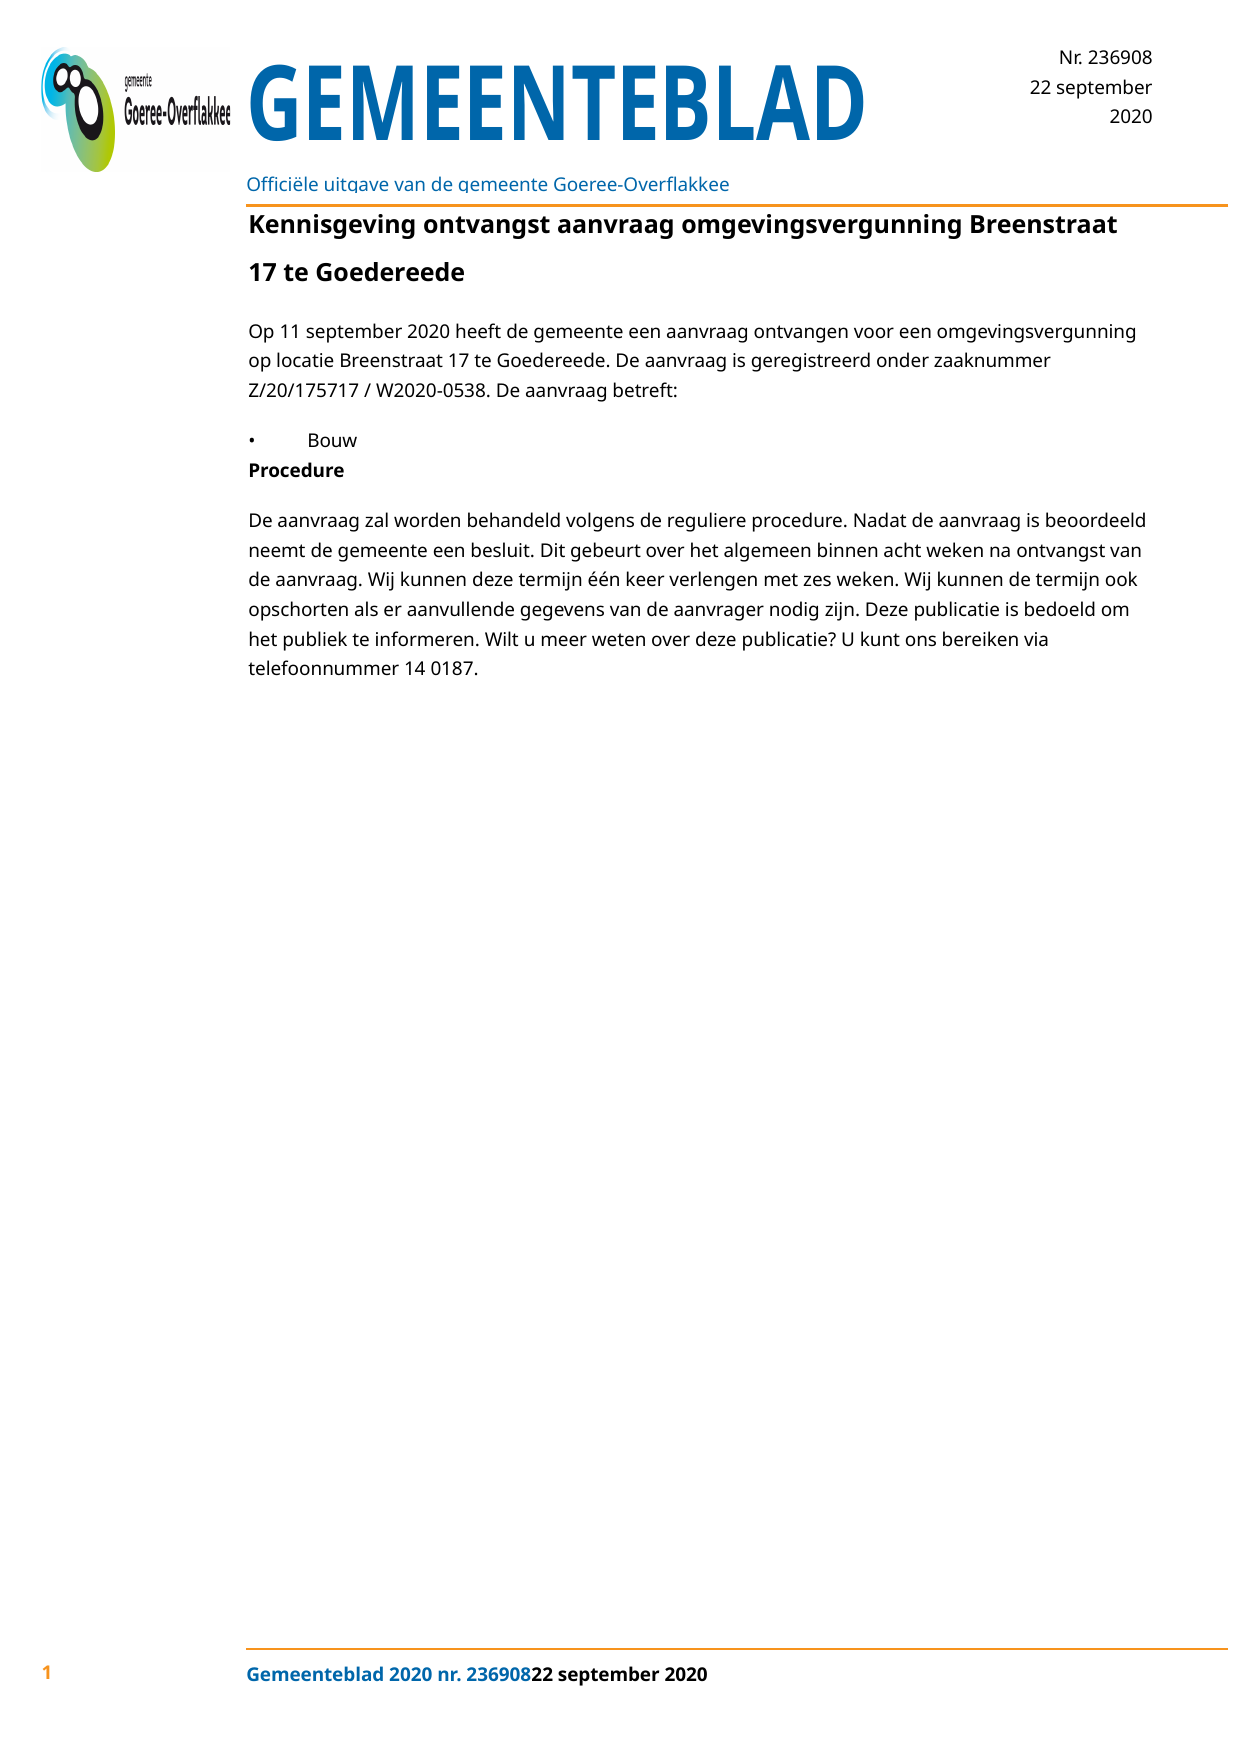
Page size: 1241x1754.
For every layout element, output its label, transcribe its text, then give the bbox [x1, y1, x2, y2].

picture [41, 47, 231, 172]
text Procedure [248, 457, 1152, 483]
list Bouw [248, 427, 1152, 453]
text De aanvraag zal worden behandeld volgens de reguliere procedure. Nadat de aanvraag is beoordeeld neemt de gemeente een besluit. Dit gebeurt over het algemeen binnen acht weken na ontvangst van de aanvraag. Wij kunnen deze termijn één keer verlengen met zes weken. Wij kunnen de termijn ook opschorten als er aanvullende gegevens van de aanvrager nodig zijn. Deze publicatie is bedoeld om het publiek te informeren. Wilt u meer weten over deze publicatie? U kunt ons bereiken via telefoonnummer 14 0187. [248, 507, 1152, 681]
text Kennisgeving ontvangst aanvraag omgevingsvergunning Breenstraat 17 te Goedereede [248, 207, 1152, 288]
text Op 11 september 2020 heeft de gemeente een aanvraag ontvangen voor een omgevingsvergunning op locatie Breenstraat 17 te Goedereede. De aanvraag is geregistreerd onder zaaknummer Z/20/175717 / W2020-0538. De aanvraag betreft: [248, 318, 1152, 403]
